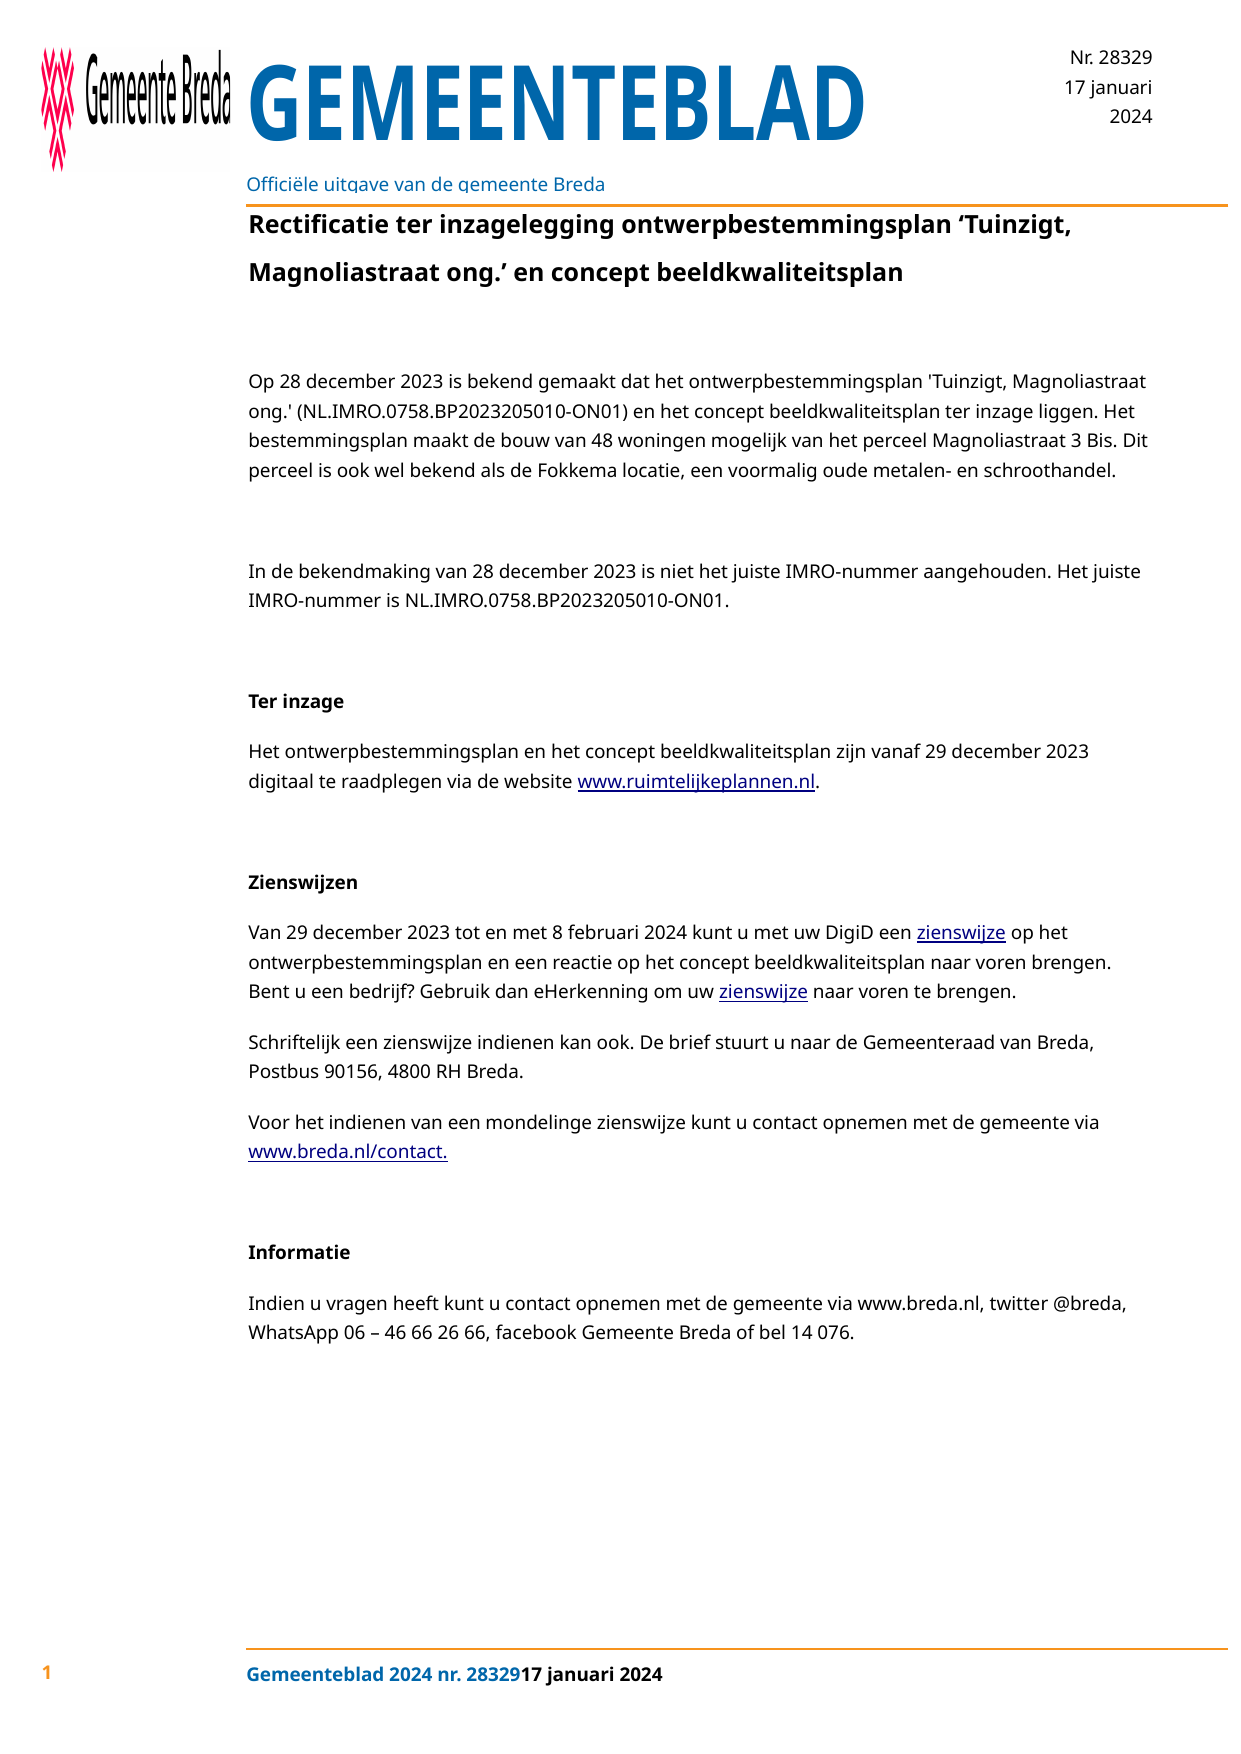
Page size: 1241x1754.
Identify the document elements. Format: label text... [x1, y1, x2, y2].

text Ter inzage [248, 688, 1152, 714]
text Zienswijzen [248, 869, 1152, 895]
text Rectificatie ter inzagelegging ontwerpbestemmingsplan ‘Tuinzigt, Magnoliastraat ong.’ en concept beeldkwaliteitsplan [248, 207, 1152, 288]
picture [41, 47, 231, 172]
text Informatie [248, 1239, 1152, 1265]
text Het ontwerpbestemmingsplan en het concept beeldkwaliteitsplan zijn vanaf 29 december 2023 digitaal te raadplegen via de website www.ruimtelijkeplannen.nl. [248, 739, 1152, 794]
text Van 29 december 2023 tot en met 8 februari 2024 kunt u met uw DigiD een zienswijze op het ontwerpbestemmingsplan en een reactie op het concept beeldkwaliteitsplan naar voren brengen. Bent u een bedrijf? Gebruik dan eHerkenning om uw zienswijze naar voren te brengen. [248, 919, 1152, 1004]
text Voor het indienen van een mondelinge zienswijze kunt u contact opnemen met de gemeente via www.breda.nl/contact. [248, 1109, 1152, 1164]
text In de bekendmaking van 28 december 2023 is niet het juiste IMRO-nummer aangehouden. Het juiste IMRO-nummer is NL.IMRO.0758.BP2023205010-ON01. [248, 558, 1152, 613]
text Schriftelijk een zienswijze indienen kan ook. De brief stuurt u naar de Gemeenteraad van Breda, Postbus 90156, 4800 RH Breda. [248, 1029, 1152, 1084]
text Indien u vragen heeft kunt u contact opnemen met de gemeente via www.breda.nl, twitter @breda, WhatsApp 06 – 46 66 26 66, facebook Gemeente Breda of bel 14 076. [248, 1290, 1152, 1345]
text Op 28 december 2023 is bekend gemaakt dat het ontwerpbestemmingsplan 'Tuinzigt, Magnoliastraat ong.' (NL.IMRO.0758.BP2023205010-ON01) en het concept beeldkwaliteitsplan ter inzage liggen. Het bestemmingsplan maakt de bouw van 48 woningen mogelijk van het perceel Magnoliastraat 3 Bis. Dit perceel is ook wel bekend als de Fokkema locatie, een voormalig oude metalen- en schroothandel. [248, 368, 1152, 483]
